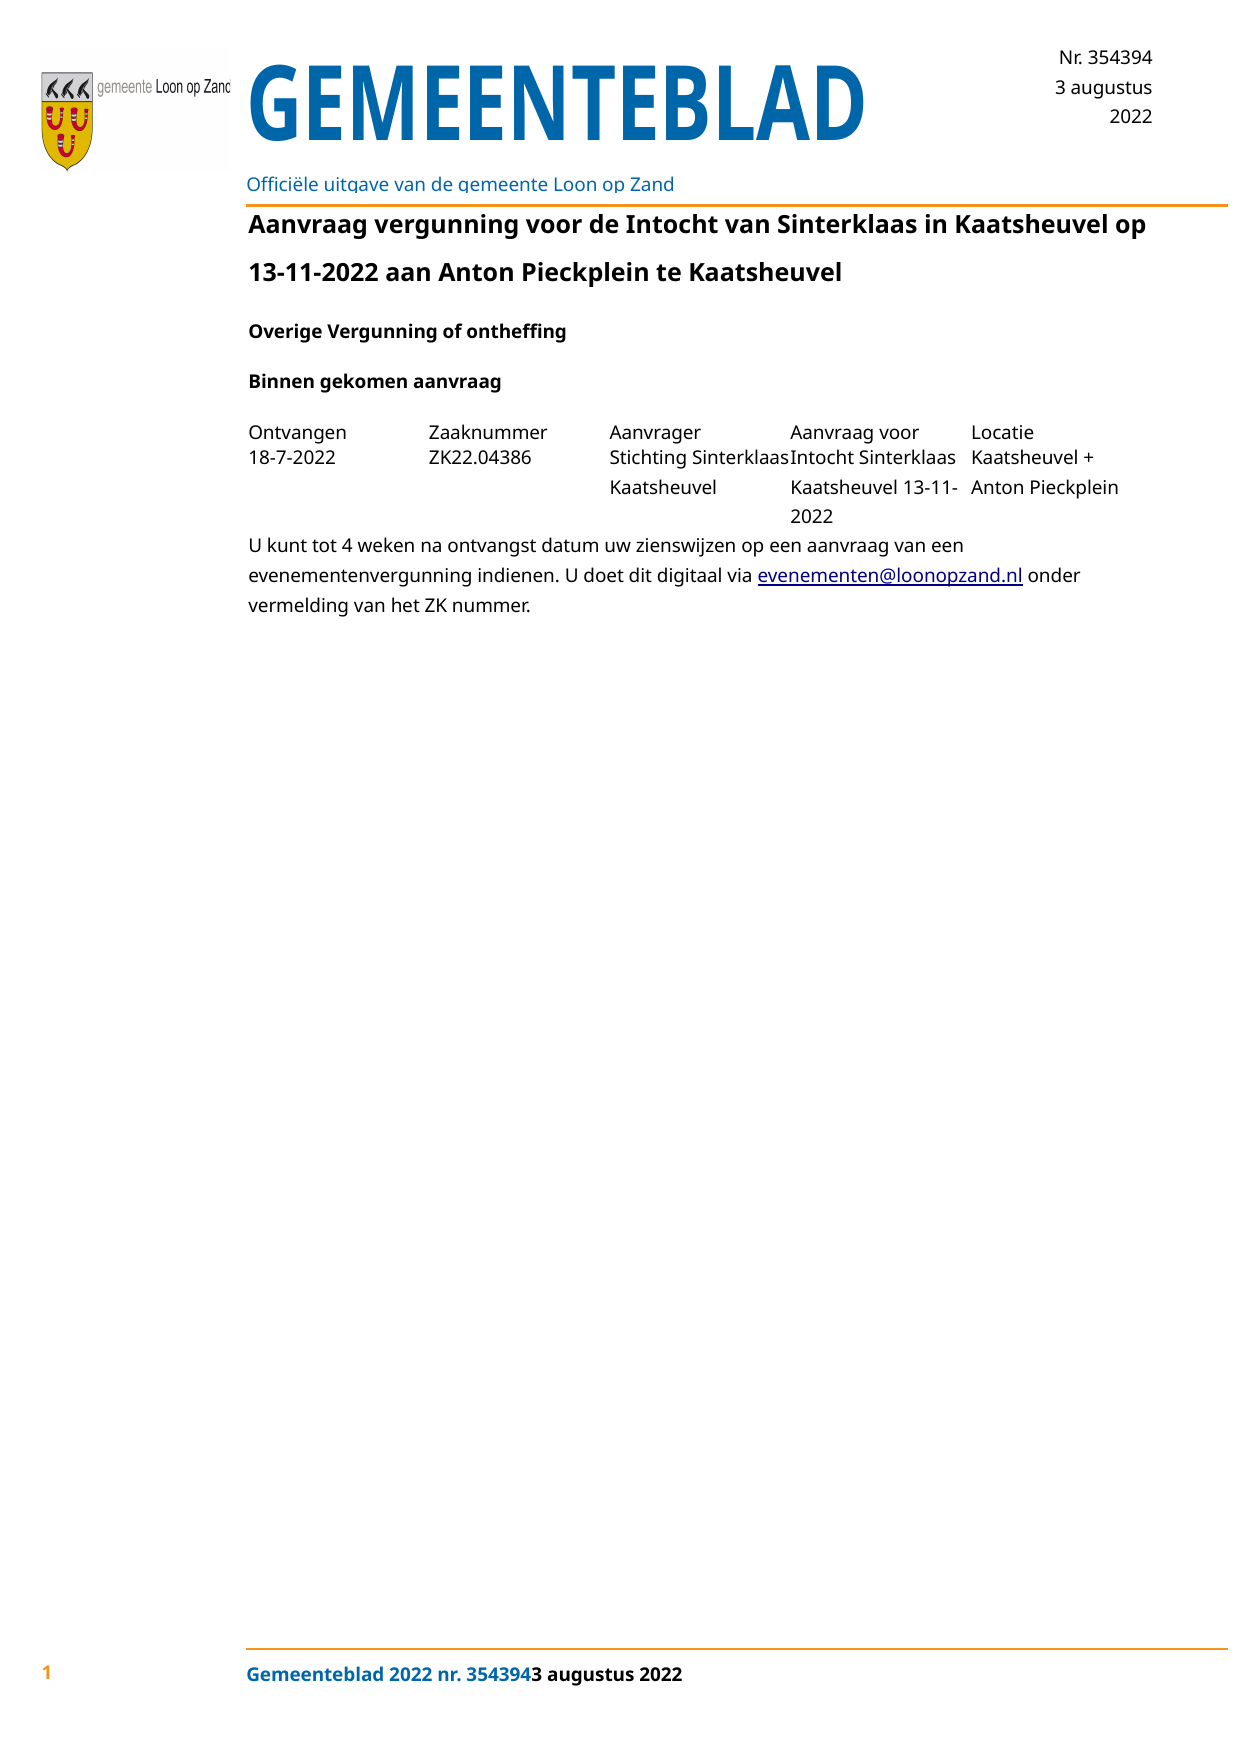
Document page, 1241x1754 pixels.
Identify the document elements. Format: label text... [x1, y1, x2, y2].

table_header Zaaknummer [429, 419, 609, 444]
text U kunt tot 4 weken na ontvangst datum uw zienswijzen op een aanvraag van een evenementenvergunning indienen. U doet dit digitaal via evenementen@loonopzand.nl onder vermelding van het ZK nummer. [248, 533, 1152, 618]
table_cell ZK22.04386 [429, 445, 609, 529]
table_header Locatie [971, 419, 1152, 444]
text Aanvraag vergunning voor de Intocht van Sinterklaas in Kaatsheuvel op 13-11-2022 aan Anton Pieckplein te Kaatsheuvel [248, 207, 1152, 288]
table_header Aanvrager [609, 419, 790, 444]
table_cell Kaatsheuvel + Anton Pieckplein [971, 445, 1152, 529]
table_cell Stichting Sinterklaas Kaatsheuvel [609, 445, 790, 529]
table_cell 18-7-2022 [248, 445, 429, 529]
text Binnen gekomen aanvraag [248, 368, 1152, 394]
text Overige Vergunning of ontheffing [248, 318, 1152, 344]
picture [41, 47, 231, 172]
table_header Aanvraag voor [790, 419, 971, 444]
table_header Ontvangen [248, 419, 429, 444]
table_cell Intocht Sinterklaas Kaatsheuvel 13-11-2022 [790, 445, 971, 529]
